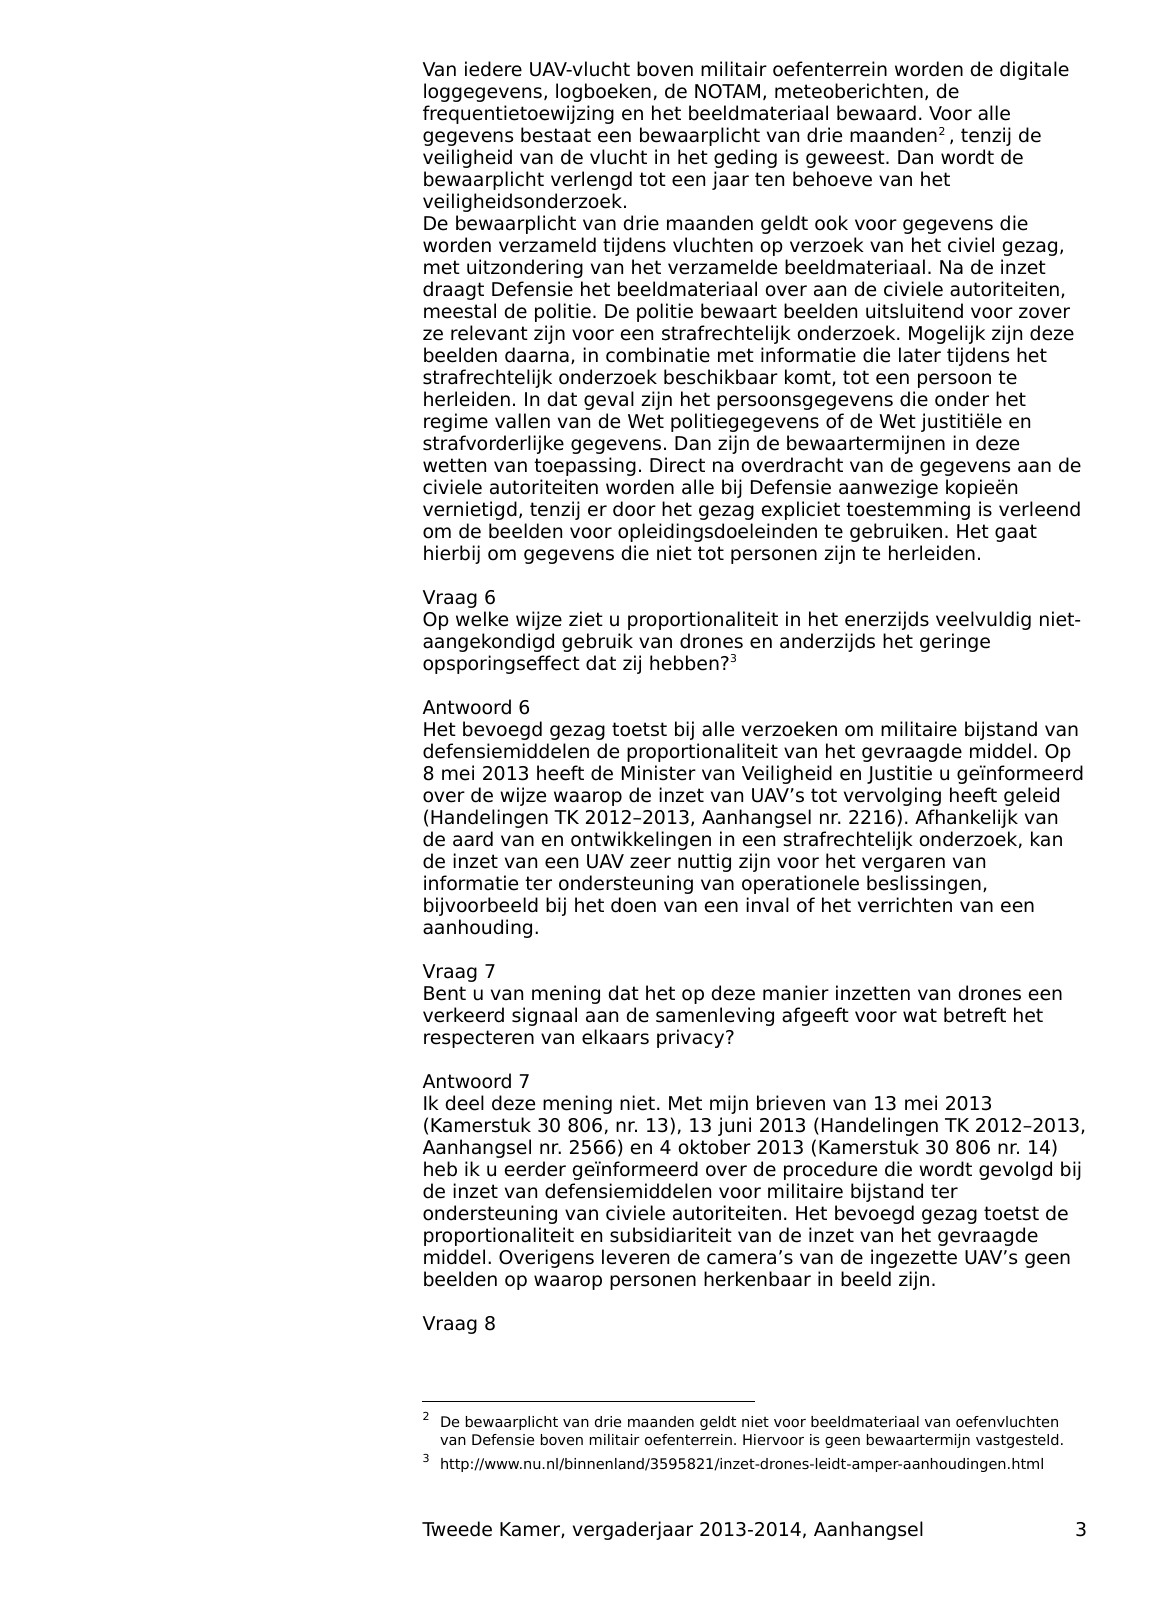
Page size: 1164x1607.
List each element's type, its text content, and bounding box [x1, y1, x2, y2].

text Vraag 8 [422, 1313, 1087, 1335]
text De bewaarplicht van drie maanden geldt niet voor beeldmateriaal van oefenvluchten van Defensie boven militair oefenterrein. Hiervoor is geen bewaartermijn vastgesteld. [422, 1410, 1087, 1449]
text Vraag 7 [422, 961, 1087, 983]
text Antwoord 7 [422, 1071, 1087, 1093]
text Antwoord 6 [422, 697, 1087, 719]
text Vraag 6 [422, 587, 1087, 609]
text Bent u van mening dat het op deze manier inzetten van drones een verkeerd signaal aan de samenleving afgeeft voor wat betreft het respecteren van elkaars privacy? [422, 983, 1087, 1049]
text Van iedere UAV-vlucht boven militair oefenterrein worden de digitale loggegevens, logboeken, de NOTAM, meteoberichten, de frequentietoewijzing en het beeldmateriaal bewaard. Voor alle gegevens bestaat een bewaarplicht van drie maanden, tenzij de veiligheid van de vlucht in het geding is geweest. Dan wordt de bewaarplicht verlengd tot een jaar ten behoeve van het veiligheidsonderzoek. [422, 59, 1087, 213]
text Op welke wijze ziet u proportionaliteit in het enerzijds veelvuldig niet-aangekondigd gebruik van drones en anderzijds het geringe opsporingseffect dat zij hebben? [422, 609, 1087, 675]
text Het bevoegd gezag toetst bij alle verzoeken om militaire bijstand van defensiemiddelen de proportionaliteit van het gevraagde middel. Op 8 mei 2013 heeft de Minister van Veiligheid en Justitie u geïnformeerd over de wijze waarop de inzet van UAV’s tot vervolging heeft geleid (Handelingen TK 2012–2013, Aanhangsel nr. 2216). Afhankelijk van de aard van en ontwikkelingen in een strafrechtelijk onderzoek, kan de inzet van een UAV zeer nuttig zijn voor het vergaren van informatie ter ondersteuning van operationele beslissingen, bijvoorbeeld bij het doen van een inval of het verrichten van een aanhouding. [422, 719, 1087, 939]
text Ik deel deze mening niet. Met mijn brieven van 13 mei 2013 (Kamerstuk 30 806, nr. 13), 13 juni 2013 (Handelingen TK 2012–2013, Aanhangsel nr. 2566) en 4 oktober 2013 (Kamerstuk 30 806 nr. 14) heb ik u eerder geïnformeerd over de procedure die wordt gevolgd bij de inzet van defensiemiddelen voor militaire bijstand ter ondersteuning van civiele autoriteiten. Het bevoegd gezag toetst de proportionaliteit en subsidiariteit van de inzet van het gevraagde middel. Overigens leveren de camera’s van de ingezette UAV’s geen beelden op waarop personen herkenbaar in beeld zijn. [422, 1093, 1087, 1291]
text De bewaarplicht van drie maanden geldt ook voor gegevens die worden verzameld tijdens vluchten op verzoek van het civiel gezag, met uitzondering van het verzamelde beeldmateriaal. Na de inzet draagt Defensie het beeldmateriaal over aan de civiele autoriteiten, meestal de politie. De politie bewaart beelden uitsluitend voor zover ze relevant zijn voor een strafrechtelijk onderzoek. Mogelijk zijn deze beelden daarna, in combinatie met informatie die later tijdens het strafrechtelijk onderzoek beschikbaar komt, tot een persoon te herleiden. In dat geval zijn het persoonsgegevens die onder het regime vallen van de Wet politiegegevens of de Wet justitiële en strafvorderlijke gegevens. Dan zijn de bewaartermijnen in deze wetten van toepassing. Direct na overdracht van de gegevens aan de civiele autoriteiten worden alle bij Defensie aanwezige kopieën vernietigd, tenzij er door het gezag expliciet toestemming is verleend om de beelden voor opleidingsdoeleinden te gebruiken. Het gaat hierbij om gegevens die niet tot personen zijn te herleiden. [422, 213, 1087, 564]
text http://www.nu.nl/binnenland/3595821/inzet-drones-leidt-amper-aanhoudingen.html [422, 1452, 1087, 1474]
